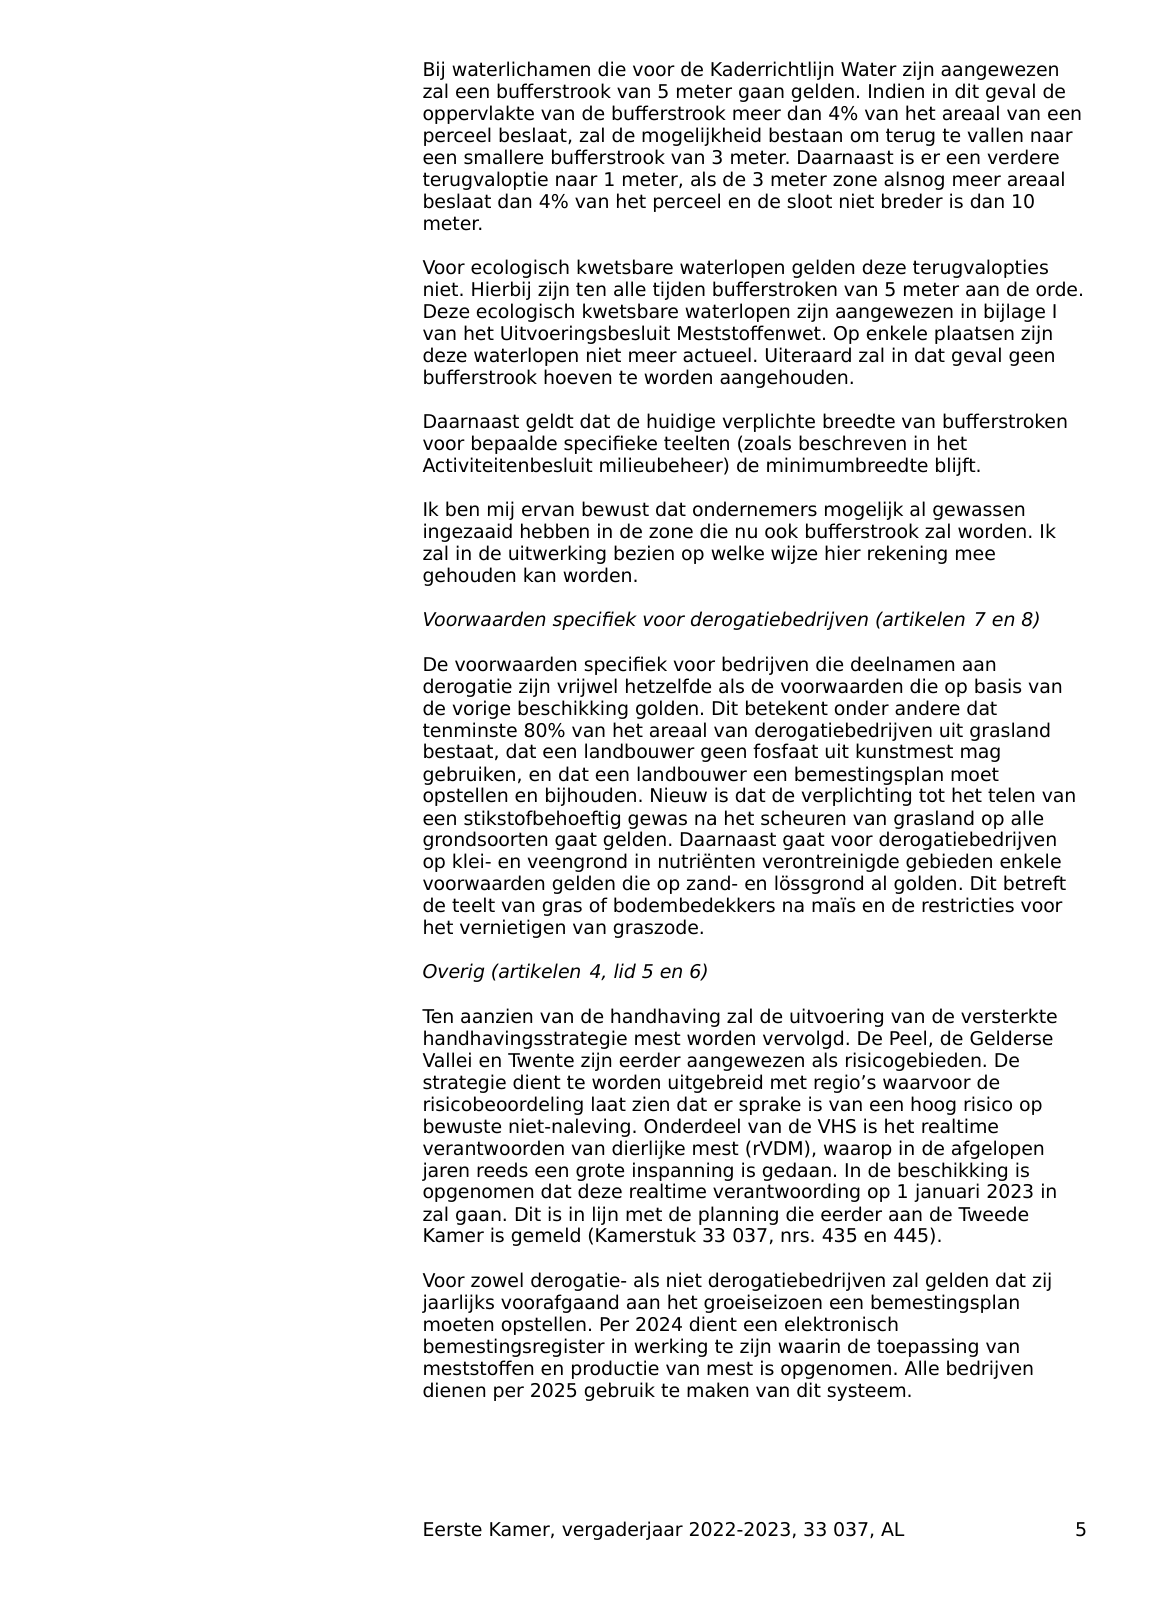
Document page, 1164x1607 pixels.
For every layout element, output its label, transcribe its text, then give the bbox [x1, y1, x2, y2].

text Ik ben mij ervan bewust dat ondernemers mogelijk al gewassen ingezaaid hebben in de zone die nu ook bufferstrook zal worden. Ik zal in de uitwerking bezien op welke wijze hier rekening mee gehouden kan worden. [422, 499, 1087, 587]
text Voor zowel derogatie- als niet derogatiebedrijven zal gelden dat zij jaarlijks voorafgaand aan het groeiseizoen een bemestingsplan moeten opstellen. Per 2024 dient een elektronisch bemestingsregister in werking te zijn waarin de toepassing van meststoffen en productie van mest is opgenomen. Alle bedrijven dienen per 2025 gebruik te maken van dit systeem. [422, 1269, 1087, 1401]
subtitle Overig (artikelen 4, lid 5 en 6) [422, 961, 1087, 983]
text De voorwaarden specifiek voor bedrijven die deelnamen aan derogatie zijn vrijwel hetzelfde als de voorwaarden die op basis van de vorige beschikking golden. Dit betekent onder andere dat tenminste 80% van het areaal van derogatiebedrijven uit grasland bestaat, dat een landbouwer geen fosfaat uit kunstmest mag gebruiken, en dat een landbouwer een bemestingsplan moet opstellen en bijhouden. Nieuw is dat de verplichting tot het telen van een stikstofbehoeftig gewas na het scheuren van grasland op alle grondsoorten gaat gelden. Daarnaast gaat voor derogatiebedrijven op klei- en veengrond in nutriënten verontreinigde gebieden enkele voorwaarden gelden die op zand- en lössgrond al golden. Dit betreft de teelt van gras of bodembedekkers na maïs en de restricties voor het vernietigen van graszode. [422, 653, 1087, 939]
text Bij waterlichamen die voor de Kaderrichtlijn Water zijn aangewezen zal een bufferstrook van 5 meter gaan gelden. Indien in dit geval de oppervlakte van de bufferstrook meer dan 4% van het areaal van een perceel beslaat, zal de mogelijkheid bestaan om terug te vallen naar een smallere bufferstrook van 3 meter. Daarnaast is er een verdere terugvaloptie naar 1 meter, als de 3 meter zone alsnog meer areaal beslaat dan 4% van het perceel en de sloot niet breder is dan 10 meter. [422, 59, 1087, 235]
text Daarnaast geldt dat de huidige verplichte breedte van bufferstroken voor bepaalde specifieke teelten (zoals beschreven in het Activiteitenbesluit milieubeheer) de minimumbreedte blijft. [422, 411, 1087, 477]
subtitle Voorwaarden specifiek voor derogatiebedrijven (artikelen 7 en 8) [422, 609, 1087, 631]
text Voor ecologisch kwetsbare waterlopen gelden deze terugvalopties niet. Hierbij zijn ten alle tijden bufferstroken van 5 meter aan de orde. Deze ecologisch kwetsbare waterlopen zijn aangewezen in bijlage I van het Uitvoeringsbesluit Meststoffenwet. Op enkele plaatsen zijn deze waterlopen niet meer actueel. Uiteraard zal in dat geval geen bufferstrook hoeven te worden aangehouden. [422, 257, 1087, 389]
text Ten aanzien van de handhaving zal de uitvoering van de versterkte handhavingsstrategie mest worden vervolgd. De Peel, de Gelderse Vallei en Twente zijn eerder aangewezen als risicogebieden. De strategie dient te worden uitgebreid met regio’s waarvoor de risicobeoordeling laat zien dat er sprake is van een hoog risico op bewuste niet-naleving. Onderdeel van de VHS is het realtime verantwoorden van dierlijke mest (rVDM), waarop in de afgelopen jaren reeds een grote inspanning is gedaan. In de beschikking is opgenomen dat deze realtime verantwoording op 1 januari 2023 in zal gaan. Dit is in lijn met de planning die eerder aan de Tweede Kamer is gemeld (Kamerstuk 33 037, nrs. 435 en 445). [422, 1006, 1087, 1247]
